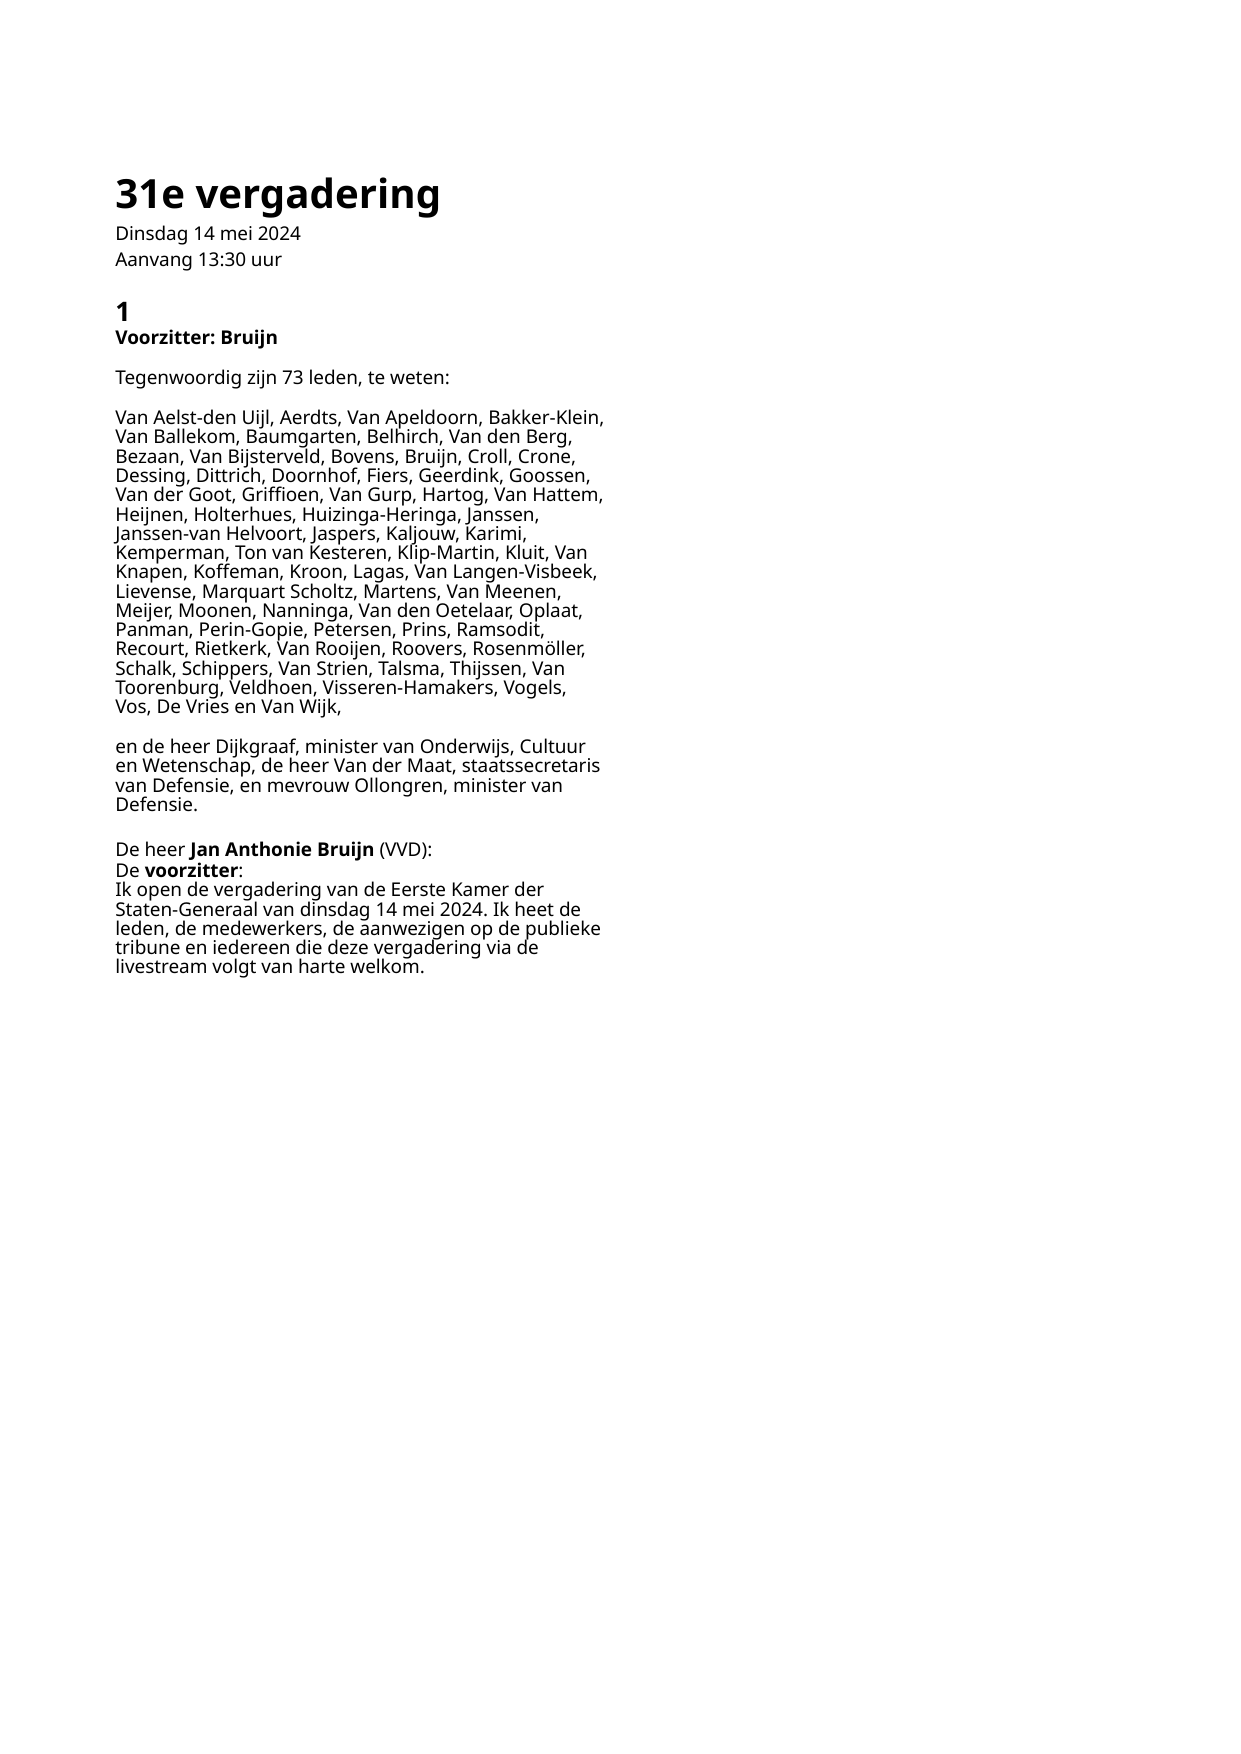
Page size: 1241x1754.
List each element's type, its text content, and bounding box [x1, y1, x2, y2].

text 1 [115, 292, 605, 329]
text Ik open de vergadering van de Eerste Kamer der Staten-Generaal van dinsdag 14 mei 2024. Ik heet de leden, de medewerkers, de aanwezigen op de publieke tribune en iedereen die deze vergadering via de livestream volgt van harte welkom. [115, 881, 605, 978]
text Dinsdag 14 mei 2024 [115, 220, 605, 246]
text Van Aelst-den Uijl, Aerdts, Van Apeldoorn, Bakker-Klein, Van Ballekom, Baumgarten, Belhirch, Van den Berg, Bezaan, Van Bijsterveld, Bovens, Bruijn, Croll, Crone, Dessing, Dittrich, Doornhof, Fiers, Geerdink, Goossen, Van der Goot, Griffioen, Van Gurp, Hartog, Van Hattem, Heijnen, Holterhues, Huizinga-Heringa, Janssen, Janssen-van Helvoort, Jaspers, Kaljouw, Karimi, Kemperman, Ton van Kesteren, Klip-Martin, Kluit, Van Knapen, Koffeman, Kroon, Lagas, Van Langen-Visbeek, Lievense, Marquart Scholtz, Martens, Van Meenen, Meijer, Moonen, Nanninga, Van den Oetelaar, Oplaat, Panman, Perin-Gopie, Petersen, Prins, Ramsodit, Recourt, Rietkerk, Van Rooijen, Roovers, Rosenmöller, Schalk, Schippers, Van Strien, Talsma, Thijssen, Van Toorenburg, Veldhoen, Visseren-Hamakers, Vogels, Vos, De Vries en Van Wijk, [115, 409, 605, 717]
text Voorzitter: Bruijn [115, 329, 605, 348]
text De voorzitter: [115, 862, 605, 881]
text Tegenwoordig zijn 73 leden, te weten: [115, 369, 605, 388]
text 31e vergadering [115, 165, 605, 220]
text Aanvang 13:30 uur [115, 246, 605, 272]
text en de heer Dijkgraaf, minister van Onderwijs, Cultuur en Wetenschap, de heer Van der Maat, staatssecretaris van Defensie, en mevrouw Ollongren, minister van Defensie. [115, 738, 605, 815]
text De heer Jan Anthonie Bruijn (VVD): [115, 836, 605, 862]
